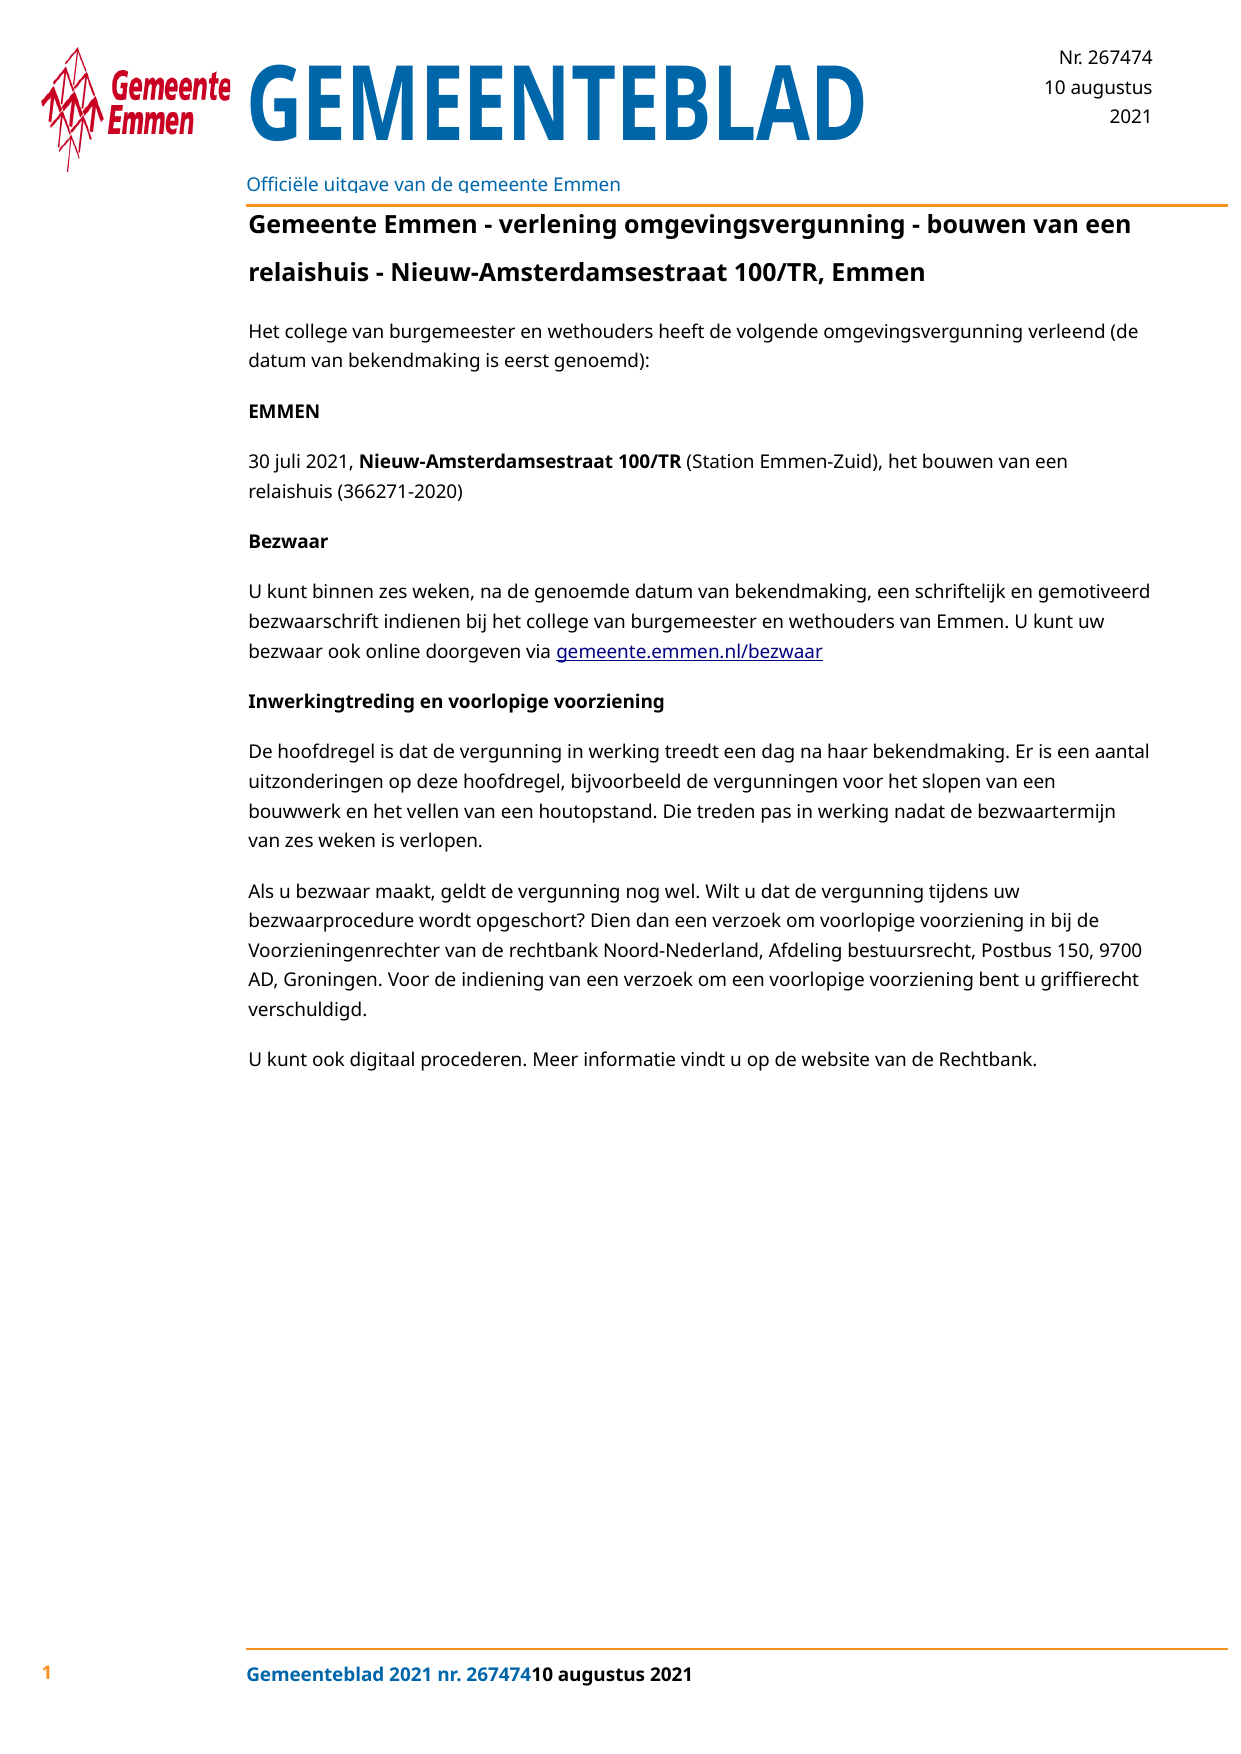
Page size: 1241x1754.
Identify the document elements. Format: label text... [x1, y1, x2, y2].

text U kunt binnen zes weken, na de genoemde datum van bekendmaking, een schriftelijk en gemotiveerd bezwaarschrift indienen bij het college van burgemeester en wethouders van Emmen. U kunt uw bezwaar ook online doorgeven via gemeente.emmen.nl/bezwaar [248, 579, 1152, 664]
text Gemeente Emmen - verlening omgevingsvergunning - bouwen van een relaishuis - Nieuw-Amsterdamsestraat 100/TR, Emmen [248, 207, 1152, 288]
picture [41, 47, 231, 172]
text Als u bezwaar maakt, geldt de vergunning nog wel. Wilt u dat de vergunning tijdens uw bezwaarprocedure wordt opgeschort? Dien dan een verzoek om voorlopige voorziening in bij de Voorzieningenrechter van de rechtbank Noord-Nederland, Afdeling bestuursrecht, Postbus 150, 9700 AD, Groningen. Voor de indiening van een verzoek om een voorlopige voorziening bent u griffierecht verschuldigd. [248, 878, 1152, 1022]
text Inwerkingtreding en voorlopige voorziening [248, 688, 1152, 714]
text U kunt ook digitaal procederen. Meer informatie vindt u op de website van de Rechtbank. [248, 1047, 1152, 1072]
text De hoofdregel is dat de vergunning in werking treedt een dag na haar bekendmaking. Er is een aantal uitzonderingen op deze hoofdregel, bijvoorbeeld de vergunningen voor het slopen van een bouwwerk en het vellen van een houtopstand. Die treden pas in werking nadat de bezwaartermijn van zes weken is verlopen. [248, 739, 1152, 853]
text EMMEN [248, 398, 1152, 424]
text 30 juli 2021, Nieuw-Amsterdamsestraat 100/TR (Station Emmen-Zuid), het bouwen van een relaishuis (366271-2020) [248, 448, 1152, 504]
text Het college van burgemeester en wethouders heeft de volgende omgevingsvergunning verleend (de datum van bekendmaking is eerst genoemd): [248, 318, 1152, 373]
text Bezwaar [248, 528, 1152, 554]
